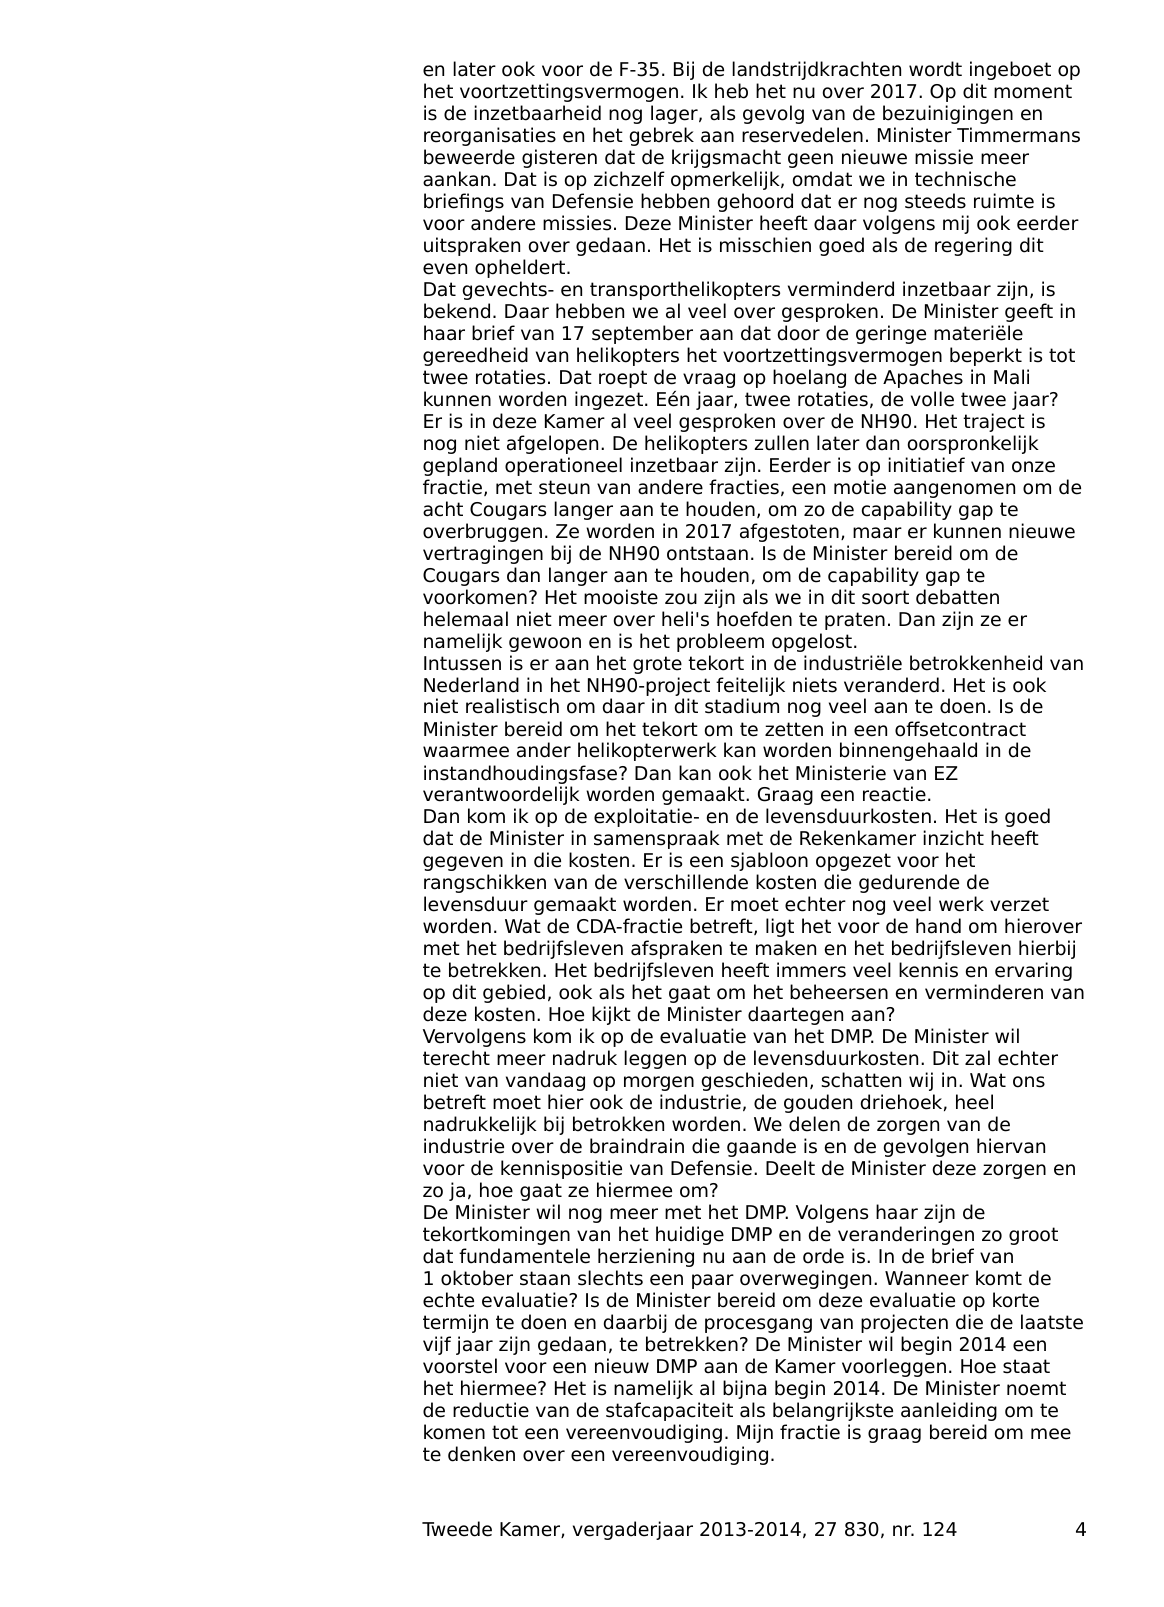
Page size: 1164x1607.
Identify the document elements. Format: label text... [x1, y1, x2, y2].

text Vervolgens kom ik op de evaluatie van het DMP. De Minister wil terecht meer nadruk leggen op de levensduurkosten. Dit zal echter niet van vandaag op morgen geschieden, schatten wij in. Wat ons betreft moet hier ook de industrie, de gouden driehoek, heel nadrukkelijk bij betrokken worden. We delen de zorgen van de industrie over de braindrain die gaande is en de gevolgen hiervan voor de kennispositie van Defensie. Deelt de Minister deze zorgen en zo ja, hoe gaat ze hiermee om? [422, 1026, 1087, 1202]
text Dat gevechts- en transporthelikopters verminderd inzetbaar zijn, is bekend. Daar hebben we al veel over gesproken. De Minister geeft in haar brief van 17 september aan dat door de geringe materiële gereedheid van helikopters het voortzettingsvermogen beperkt is tot twee rotaties. Dat roept de vraag op hoelang de Apaches in Mali kunnen worden ingezet. Eén jaar, twee rotaties, de volle twee jaar? [422, 279, 1087, 411]
text De Minister wil nog meer met het DMP. Volgens haar zijn de tekortkomingen van het huidige DMP en de veranderingen zo groot dat fundamentele herziening nu aan de orde is. In de brief van 1 oktober staan slechts een paar overwegingen. Wanneer komt de echte evaluatie? Is de Minister bereid om deze evaluatie op korte termijn te doen en daarbij de procesgang van projecten die de laatste vijf jaar zijn gedaan, te betrekken? De Minister wil begin 2014 een voorstel voor een nieuw DMP aan de Kamer voorleggen. Hoe staat het hiermee? Het is namelijk al bijna begin 2014. De Minister noemt de reductie van de stafcapaciteit als belangrijkste aanleiding om te komen tot een vereenvoudiging. Mijn fractie is graag bereid om mee te denken over een vereenvoudiging. [422, 1202, 1087, 1466]
text en later ook voor de F-35. Bij de landstrijdkrachten wordt ingeboet op het voortzettingsvermogen. Ik heb het nu over 2017. Op dit moment is de inzetbaarheid nog lager, als gevolg van de bezuinigingen en reorganisaties en het gebrek aan reservedelen. Minister Timmermans beweerde gisteren dat de krijgsmacht geen nieuwe missie meer aankan. Dat is op zichzelf opmerkelijk, omdat we in technische briefings van Defensie hebben gehoord dat er nog steeds ruimte is voor andere missies. Deze Minister heeft daar volgens mij ook eerder uitspraken over gedaan. Het is misschien goed als de regering dit even opheldert. [422, 59, 1087, 279]
text Dan kom ik op de exploitatie- en de levensduurkosten. Het is goed dat de Minister in samenspraak met de Rekenkamer inzicht heeft gegeven in die kosten. Er is een sjabloon opgezet voor het rangschikken van de verschillende kosten die gedurende de levensduur gemaakt worden. Er moet echter nog veel werk verzet worden. Wat de CDA-fractie betreft, ligt het voor de hand om hierover met het bedrijfsleven afspraken te maken en het bedrijfsleven hierbij te betrekken. Het bedrijfsleven heeft immers veel kennis en ervaring op dit gebied, ook als het gaat om het beheersen en verminderen van deze kosten. Hoe kijkt de Minister daartegen aan? [422, 806, 1087, 1026]
text Er is in deze Kamer al veel gesproken over de NH90. Het traject is nog niet afgelopen. De helikopters zullen later dan oorspronkelijk gepland operationeel inzetbaar zijn. Eerder is op initiatief van onze fractie, met steun van andere fracties, een motie aangenomen om de acht Cougars langer aan te houden, om zo de capability gap te overbruggen. Ze worden in 2017 afgestoten, maar er kunnen nieuwe vertragingen bij de NH90 ontstaan. Is de Minister bereid om de Cougars dan langer aan te houden, om de capability gap te voorkomen? Het mooiste zou zijn als we in dit soort debatten helemaal niet meer over heli's hoefden te praten. Dan zijn ze er namelijk gewoon en is het probleem opgelost. [422, 411, 1087, 652]
text Intussen is er aan het grote tekort in de industriële betrokkenheid van Nederland in het NH90-project feitelijk niets veranderd. Het is ook niet realistisch om daar in dit stadium nog veel aan te doen. Is de Minister bereid om het tekort om te zetten in een offsetcontract waarmee ander helikopterwerk kan worden binnengehaald in de instandhoudingsfase? Dan kan ook het Ministerie van EZ verantwoordelijk worden gemaakt. Graag een reactie. [422, 652, 1087, 806]
